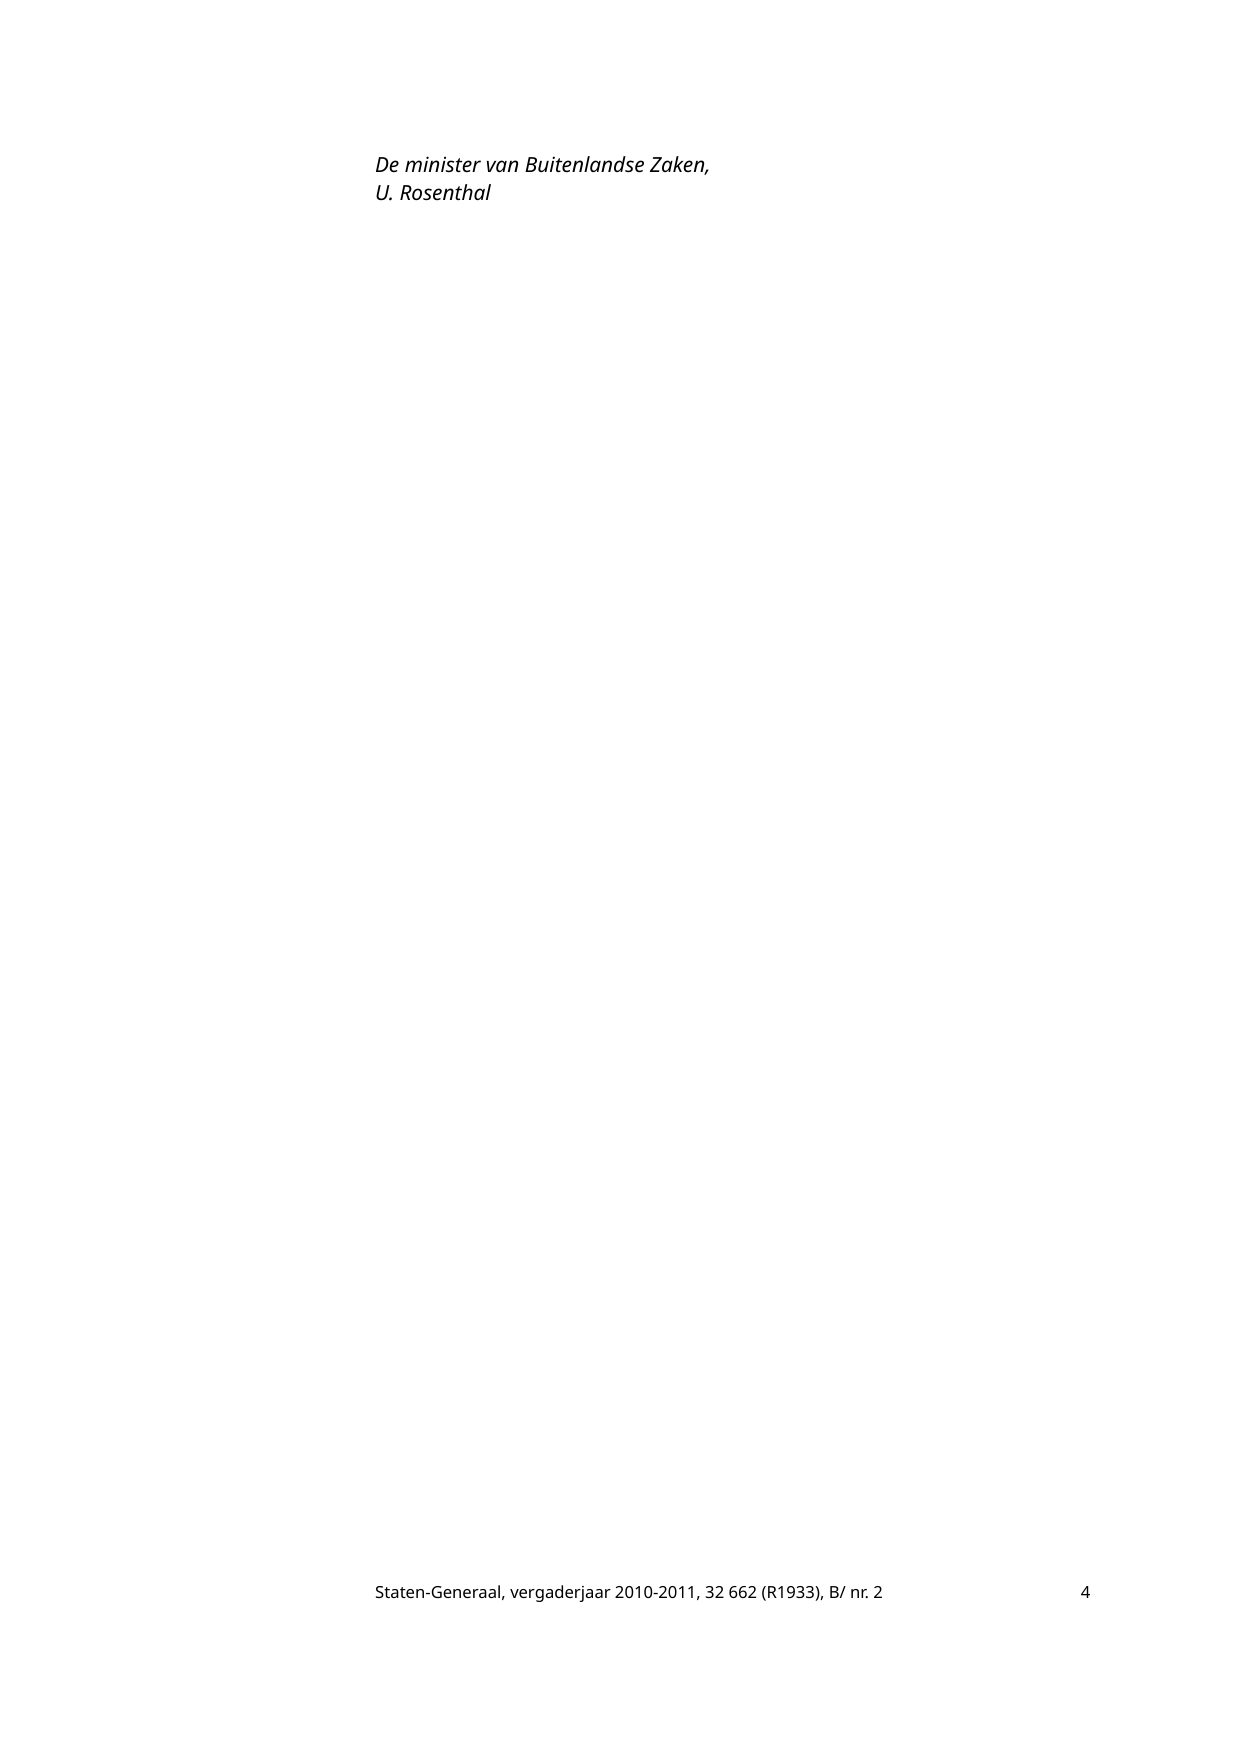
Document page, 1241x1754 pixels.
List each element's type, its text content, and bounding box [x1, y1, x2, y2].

text U. Rosenthal [375, 178, 1090, 207]
text De minister van Buitenlandse Zaken, [375, 150, 1090, 178]
